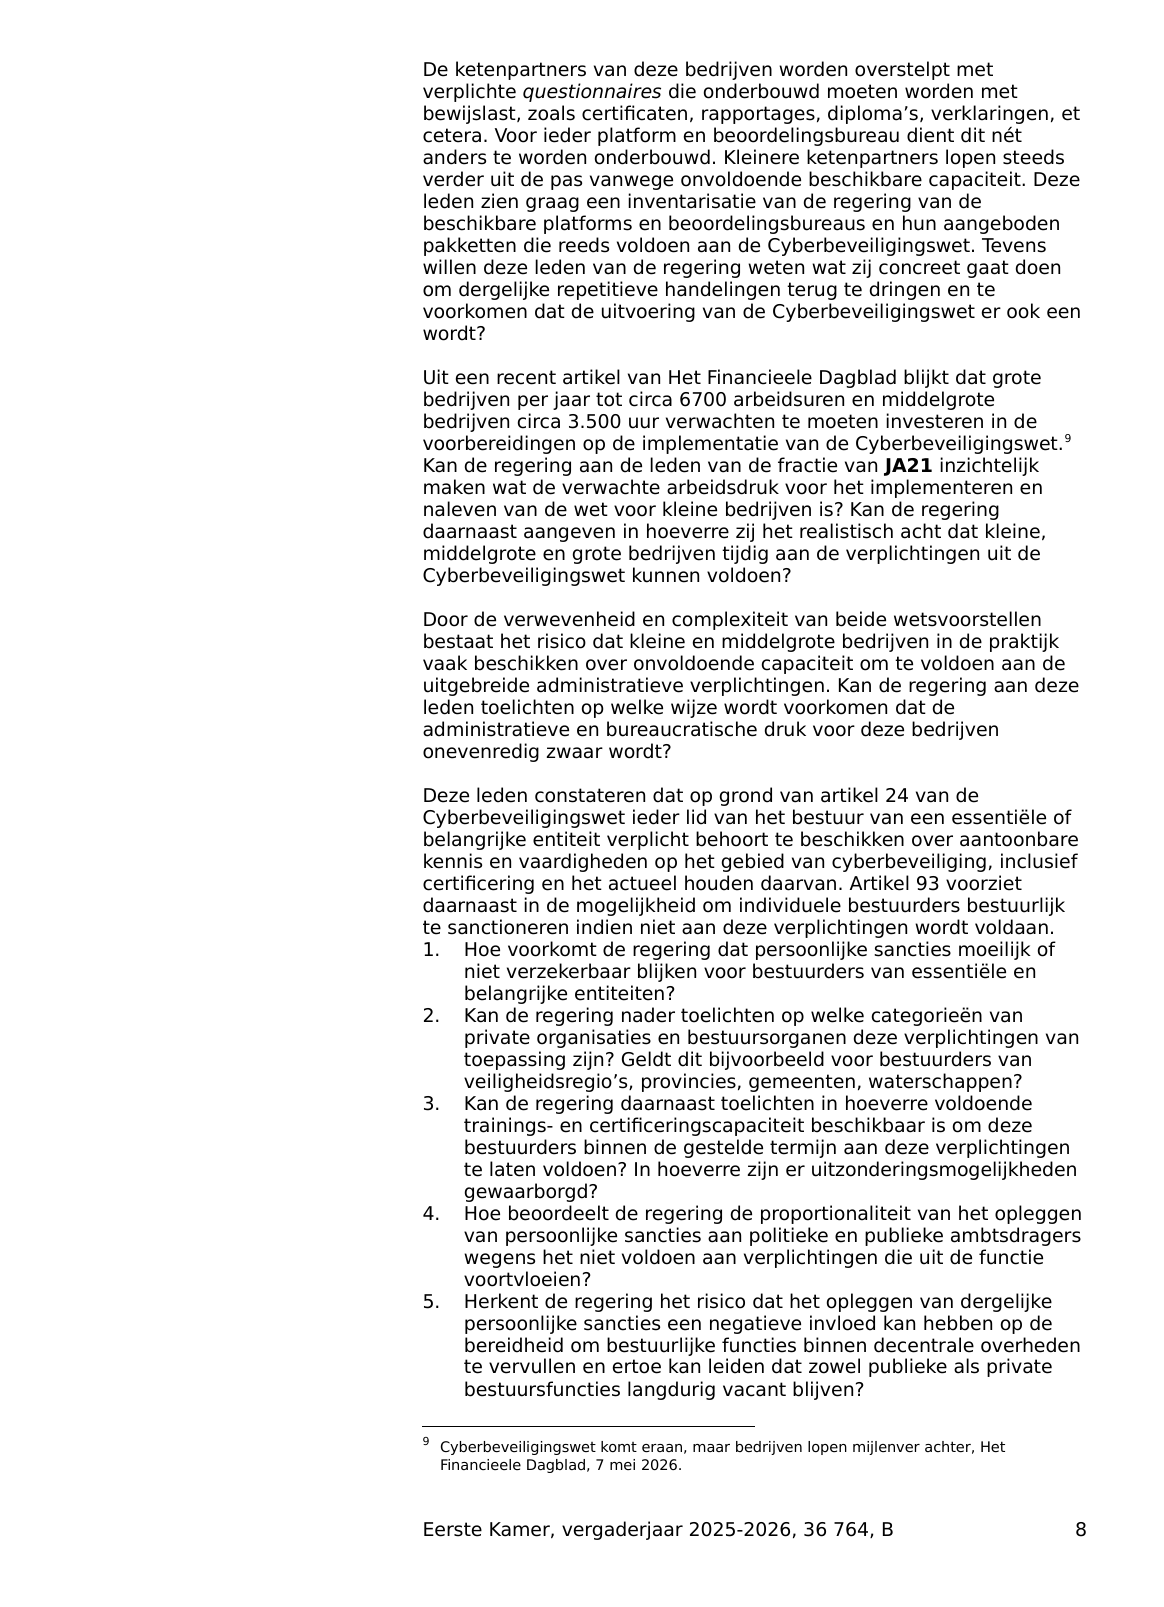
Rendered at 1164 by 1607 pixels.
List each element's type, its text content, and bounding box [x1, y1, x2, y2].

text Uit een recent artikel van Het Financieele Dagblad blijkt dat grote bedrijven per jaar tot circa 6700 arbeidsuren en middelgrote bedrijven circa 3.500 uur verwachten te moeten investeren in de voorbereidingen op de implementatie van de Cyberbeveiligingswet. Kan de regering aan de leden van de fractie van JA21 inzichtelijk maken wat de verwachte arbeidsdruk voor het implementeren en naleven van de wet voor kleine bedrijven is? Kan de regering daarnaast aangeven in hoeverre zij het realistisch acht dat kleine, middelgrote en grote bedrijven tijdig aan de verplichtingen uit de Cyberbeveiligingswet kunnen voldoen? [422, 367, 1087, 587]
text Cyberbeveiligingswet komt eraan, maar bedrijven lopen mijlenver achter, Het Financieele Dagblad, 7 mei 2026. [422, 1435, 1087, 1474]
text Door de verwevenheid en complexiteit van beide wetsvoorstellen bestaat het risico dat kleine en middelgrote bedrijven in de praktijk vaak beschikken over onvoldoende capaciteit om te voldoen aan de uitgebreide administratieve verplichtingen. Kan de regering aan deze leden toelichten op welke wijze wordt voorkomen dat de administratieve en bureaucratische druk voor deze bedrijven onevenredig zwaar wordt? [422, 609, 1087, 763]
text 1. Hoe voorkomt de regering dat persoonlijke sancties moeilijk of niet verzekerbaar blijken voor bestuurders van essentiële en belangrijke entiteiten? [422, 939, 1087, 1005]
text De ketenpartners van deze bedrijven worden overstelpt met verplichte questionnaires die onderbouwd moeten worden met bewijslast, zoals certificaten, rapportages, diploma’s, verklaringen, et cetera. Voor ieder platform en beoordelingsbureau dient dit nét anders te worden onderbouwd. Kleinere ketenpartners lopen steeds verder uit de pas vanwege onvoldoende beschikbare capaciteit. Deze leden zien graag een inventarisatie van de regering van de beschikbare platforms en beoordelingsbureaus en hun aangeboden pakketten die reeds voldoen aan de Cyberbeveiligingswet. Tevens willen deze leden van de regering weten wat zij concreet gaat doen om dergelijke repetitieve handelingen terug te dringen en te voorkomen dat de uitvoering van de Cyberbeveiligingswet er ook een wordt? [422, 59, 1087, 345]
text 4. Hoe beoordeelt de regering de proportionaliteit van het opleggen van persoonlijke sancties aan politieke en publieke ambtsdragers wegens het niet voldoen aan verplichtingen die uit de functie voortvloeien? [422, 1203, 1087, 1291]
text Deze leden constateren dat op grond van artikel 24 van de Cyberbeveiligingswet ieder lid van het bestuur van een essentiële of belangrijke entiteit verplicht behoort te beschikken over aantoonbare kennis en vaardigheden op het gebied van cyberbeveiliging, inclusief certificering en het actueel houden daarvan. Artikel 93 voorziet daarnaast in de mogelijkheid om individuele bestuurders bestuurlijk te sanctioneren indien niet aan deze verplichtingen wordt voldaan. [422, 785, 1087, 939]
text 2. Kan de regering nader toelichten op welke categorieën van private organisaties en bestuursorganen deze verplichtingen van toepassing zijn? Geldt dit bijvoorbeeld voor bestuurders van veiligheidsregio’s, provincies, gemeenten, waterschappen? [422, 1005, 1087, 1093]
text 5. Herkent de regering het risico dat het opleggen van dergelijke persoonlijke sancties een negatieve invloed kan hebben op de bereidheid om bestuurlijke functies binnen decentrale overheden te vervullen en ertoe kan leiden dat zowel publieke als private bestuursfuncties langdurig vacant blijven? [422, 1291, 1087, 1400]
text 3. Kan de regering daarnaast toelichten in hoeverre voldoende trainings- en certificeringscapaciteit beschikbaar is om deze bestuurders binnen de gestelde termijn aan deze verplichtingen te laten voldoen? In hoeverre zijn er uitzonderingsmogelijkheden gewaarborgd? [422, 1093, 1087, 1203]
